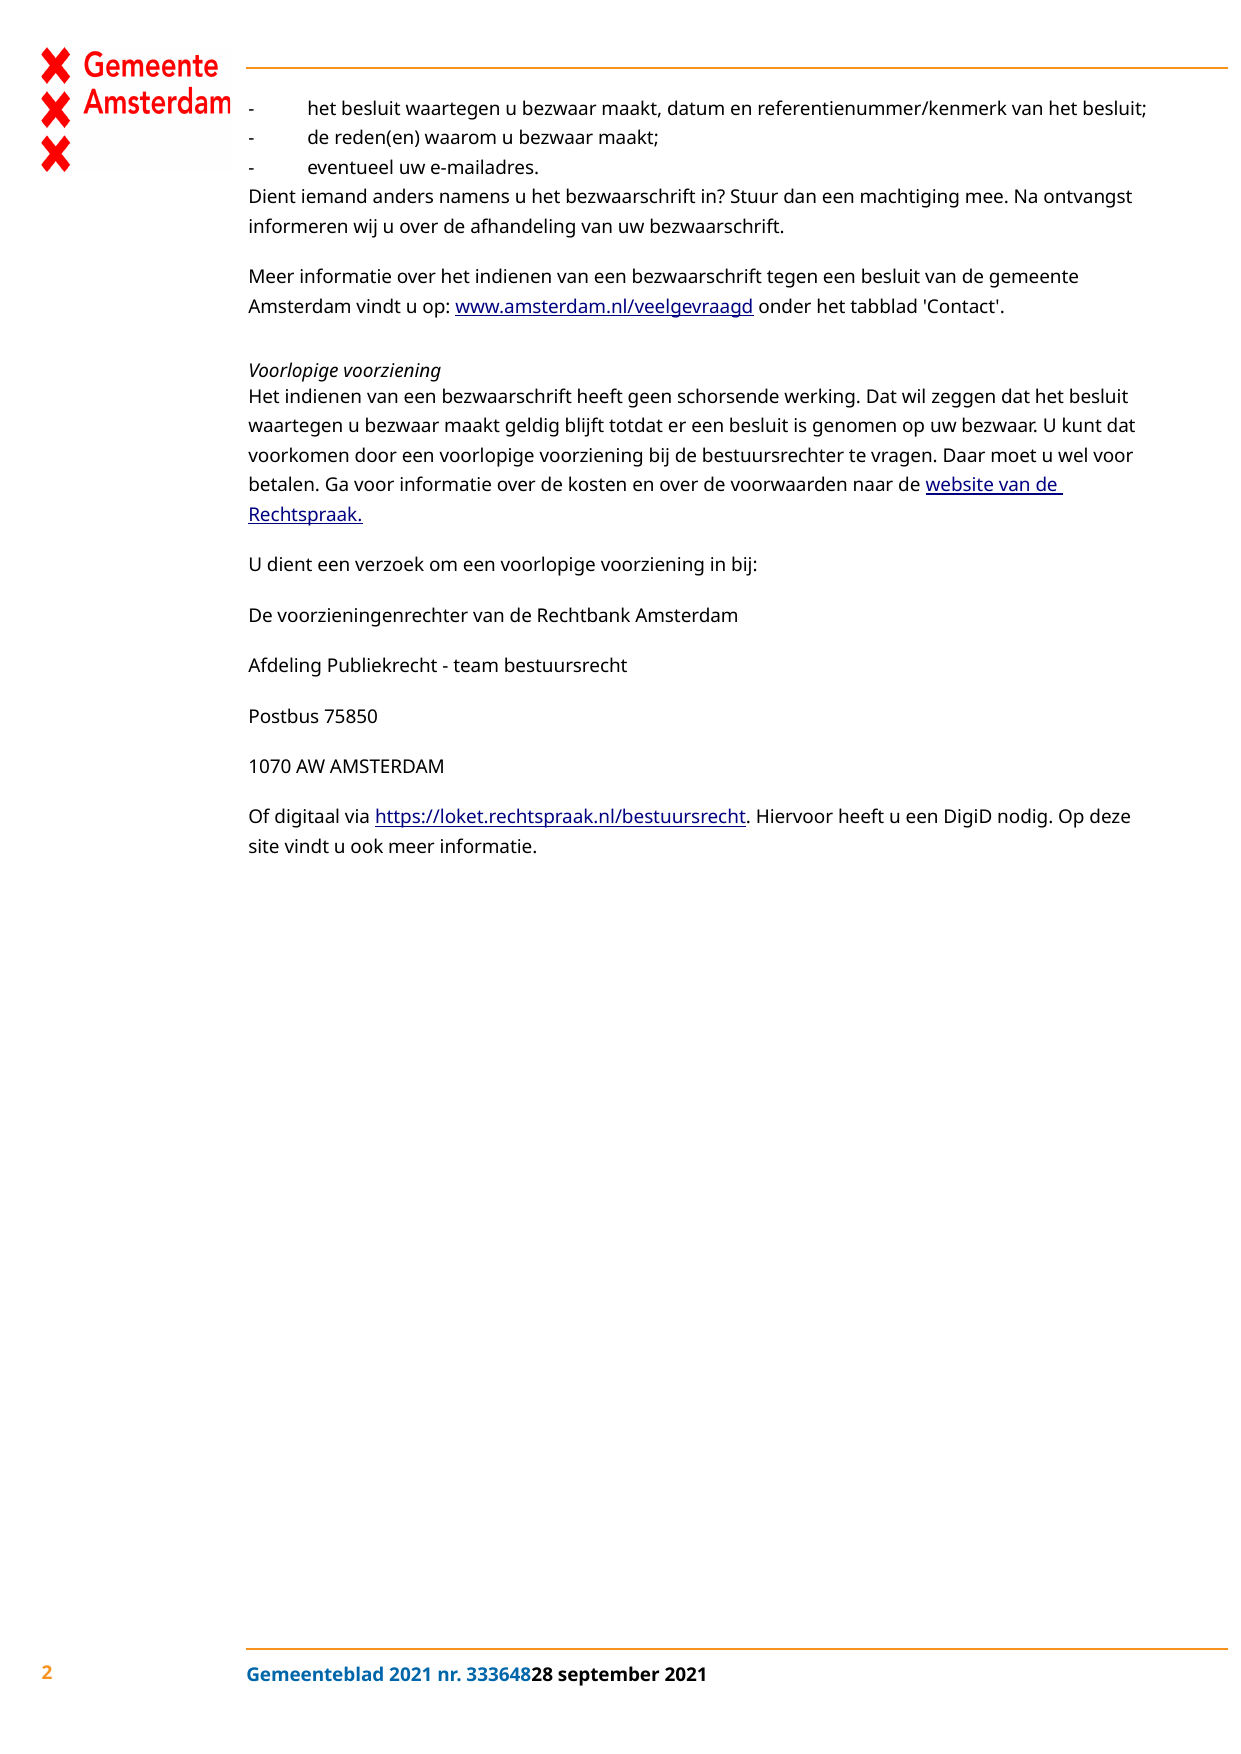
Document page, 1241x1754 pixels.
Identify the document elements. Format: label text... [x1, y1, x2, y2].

text Postbus 75850 [248, 703, 1152, 728]
picture [41, 47, 231, 172]
text De voorzieningenrechter van de Rechtbank Amsterdam [248, 602, 1152, 628]
text Dient iemand anders namens u het bezwaarschrift in? Stuur dan een machtiging mee. Na ontvangst informeren wij u over de afhandeling van uw bezwaarschrift. [248, 183, 1152, 239]
text Meer informatie over het indienen van een bezwaarschrift tegen een besluit van de gemeente Amsterdam vindt u op: www.amsterdam.nl/veelgevraagd onder het tabblad 'Contact'. [248, 263, 1152, 319]
list het besluit waartegen u bezwaar maakt, datum en referentienummer/kenmerk van het besluit; [248, 95, 1152, 121]
text Of digitaal via https://loket.rechtspraak.nl/bestuursrecht. Hiervoor heeft u een DigiD nodig. Op deze site vindt u ook meer informatie. [248, 804, 1152, 859]
list de reden(en) waarom u bezwaar maakt; [248, 124, 1152, 150]
text Afdeling Publiekrecht - team bestuursrecht [248, 652, 1152, 678]
text 1070 AW AMSTERDAM [248, 753, 1152, 779]
text Het indienen van een bezwaarschrift heeft geen schorsende werking. Dat wil zeggen dat het besluit waartegen u bezwaar maakt geldig blijft totdat er een besluit is genomen op uw bezwaar. U kunt dat voorkomen door een voorlopige voorziening bij de bestuursrechter te vragen. Daar moet u wel voor betalen. Ga voor informatie over de kosten en over de voorwaarden naar de website van de Rechtspraak. [248, 383, 1152, 527]
text U dient een verzoek om een voorlopige voorziening in bij: [248, 552, 1152, 577]
text Voorlopige voorziening [248, 357, 1152, 383]
list eventueel uw e-mailadres. [248, 154, 1152, 180]
